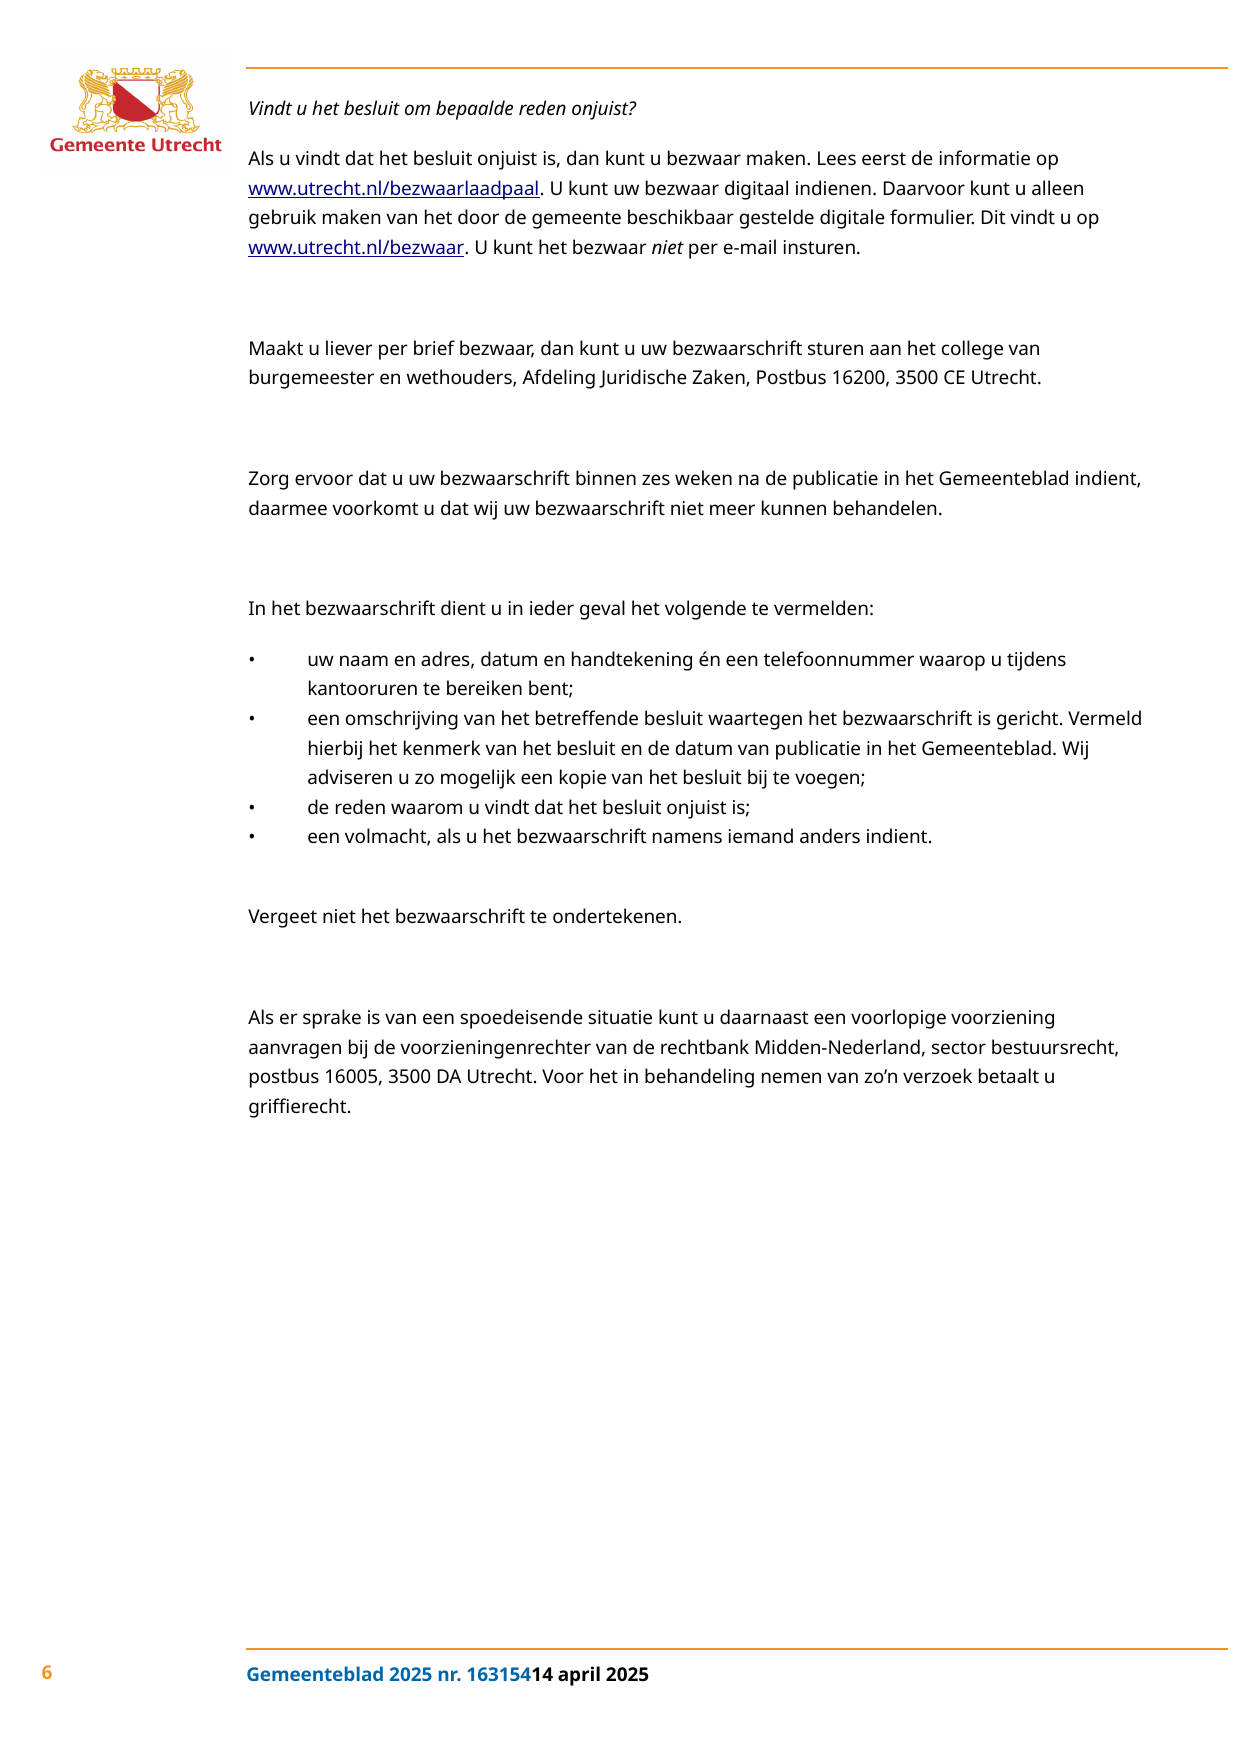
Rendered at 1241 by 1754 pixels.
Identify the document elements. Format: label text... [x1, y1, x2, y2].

text In het bezwaarschrift dient u in ieder geval het volgende te vermelden: [248, 596, 1152, 621]
text Zorg ervoor dat u uw bezwaarschrift binnen zes weken na de publicatie in het Gemeenteblad indient, daarmee voorkomt u dat wij uw bezwaarschrift niet meer kunnen behandelen. [248, 465, 1152, 521]
list de reden waarom u vindt dat het besluit onjuist is; [248, 794, 1152, 820]
text Vergeet niet het bezwaarschrift te ondertekenen. [248, 903, 1152, 929]
text Als er sprake is van een spoedeisende situatie kunt u daarnaast een voorlopige voorziening aanvragen bij de voorzieningenrechter van de rechtbank Midden-Nederland, sector bestuursrecht, postbus 16005, 3500 DA Utrecht. Voor het in behandeling nemen van zo’n verzoek betaalt u griffierecht. [248, 1004, 1152, 1119]
picture [41, 47, 231, 172]
text Maakt u liever per brief bezwaar, dan kunt u uw bezwaarschrift sturen aan het college van burgemeester en wethouders, Afdeling Juridische Zaken, Postbus 16200, 3500 CE Utrecht. [248, 335, 1152, 390]
list uw naam en adres, datum en handtekening én een telefoonnummer waarop u tijdens kantooruren te bereiken bent; [248, 646, 1152, 701]
text Vindt u het besluit om bepaalde reden onjuist? [248, 95, 1152, 121]
list een omschrijving van het betreffende besluit waartegen het bezwaarschrift is gericht. Vermeld hierbij het kenmerk van het besluit en de datum van publicatie in het Gemeenteblad. Wij adviseren u zo mogelijk een kopie van het besluit bij te voegen; [248, 705, 1152, 790]
list een volmacht, als u het bezwaarschrift namens iemand anders indient. [248, 823, 1152, 849]
text Als u vindt dat het besluit onjuist is, dan kunt u bezwaar maken. Lees eerst de informatie op www.utrecht.nl/bezwaarlaadpaal. U kunt uw bezwaar digitaal indienen. Daarvoor kunt u alleen gebruik maken van het door de gemeente beschikbaar gestelde digitale formulier. Dit vindt u op www.utrecht.nl/bezwaar. U kunt het bezwaar niet per e-mail insturen. [248, 145, 1152, 260]
